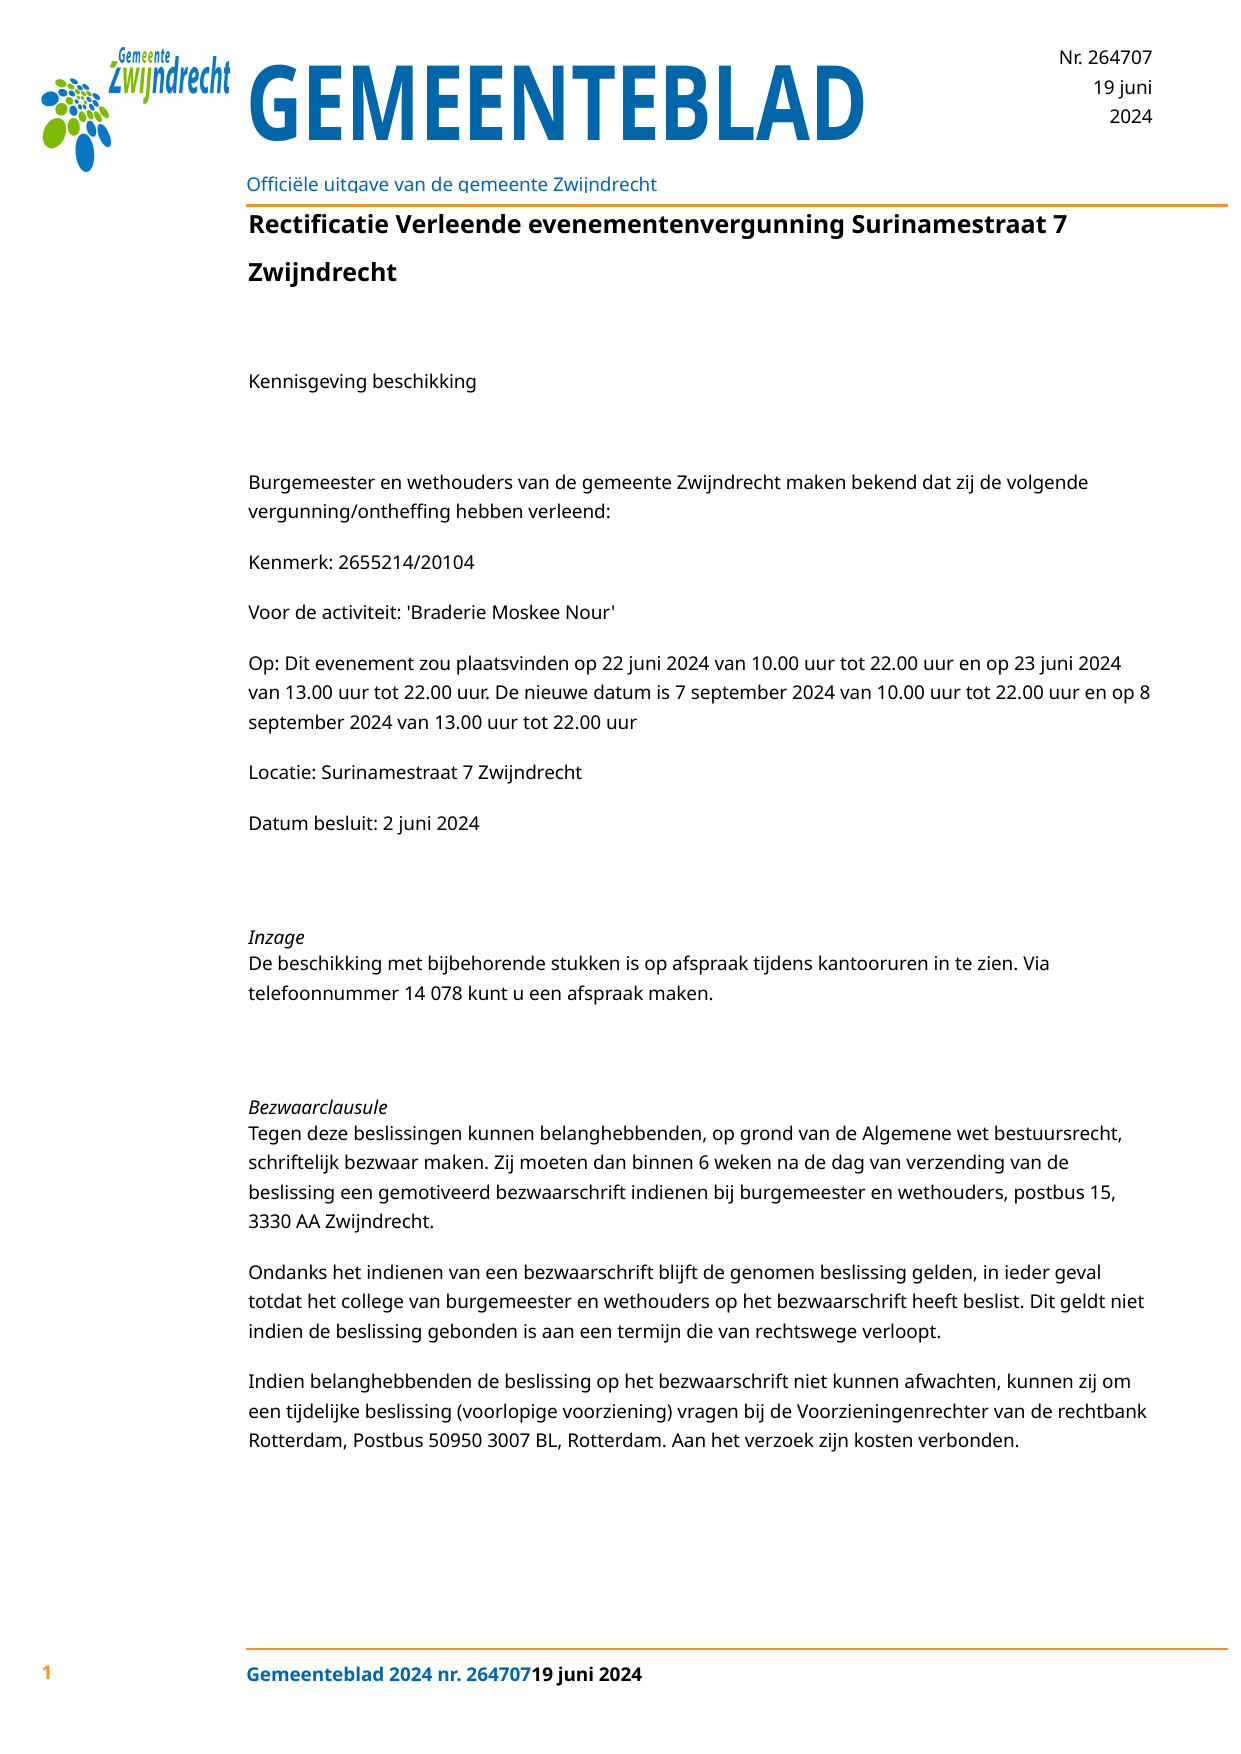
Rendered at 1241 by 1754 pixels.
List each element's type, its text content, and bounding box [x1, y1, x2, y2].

picture [41, 47, 231, 172]
text Op: Dit evenement zou plaatsvinden op 22 juni 2024 van 10.00 uur tot 22.00 uur en op 23 juni 2024 van 13.00 uur tot 22.00 uur. De nieuwe datum is 7 september 2024 van 10.00 uur tot 22.00 uur en op 8 september 2024 van 13.00 uur tot 22.00 uur [248, 650, 1152, 735]
text Burgemeester en wethouders van de gemeente Zwijndrecht maken bekend dat zij de volgende vergunning/ontheffing hebben verleend: [248, 469, 1152, 524]
text Locatie: Surinamestraat 7 Zwijndrecht [248, 759, 1152, 785]
text Rectificatie Verleende evenementenvergunning Surinamestraat 7 Zwijndrecht [248, 207, 1152, 288]
text Datum besluit: 2 juni 2024 [248, 810, 1152, 836]
text Tegen deze beslissingen kunnen belanghebbenden, op grond van de Algemene wet bestuursrecht, schriftelijk bezwaar maken. Zij moeten dan binnen 6 weken na de dag van verzending van de beslissing een gemotiveerd bezwaarschrift indienen bij burgemeester en wethouders, postbus 15, 3330 AA Zwijndrecht. [248, 1120, 1152, 1234]
text Kenmerk: 2655214/20104 [248, 549, 1152, 575]
text Indien belanghebbenden de beslissing op het bezwaarschrift niet kunnen afwachten, kunnen zij om een tijdelijke beslissing (voorlopige voorziening) vragen bij de Voorzieningenrechter van de rechtbank Rotterdam, Postbus 50950 3007 BL, Rotterdam. Aan het verzoek zijn kosten verbonden. [248, 1368, 1152, 1453]
text Inzage [248, 924, 1152, 950]
text Kennisgeving beschikking [248, 368, 1152, 394]
text Voor de activiteit: 'Braderie Moskee Nour' [248, 599, 1152, 625]
text Ondanks het indienen van een bezwaarschrift blijft de genomen beslissing gelden, in ieder geval totdat het college van burgemeester en wethouders op het bezwaarschrift heeft beslist. Dit geldt niet indien de beslissing gebonden is aan een termijn die van rechtswege verloopt. [248, 1259, 1152, 1344]
text De beschikking met bijbehorende stukken is op afspraak tijdens kantooruren in te zien. Via telefoonnummer 14 078 kunt u een afspraak maken. [248, 950, 1152, 1005]
text Bezwaarclausule [248, 1094, 1152, 1120]
